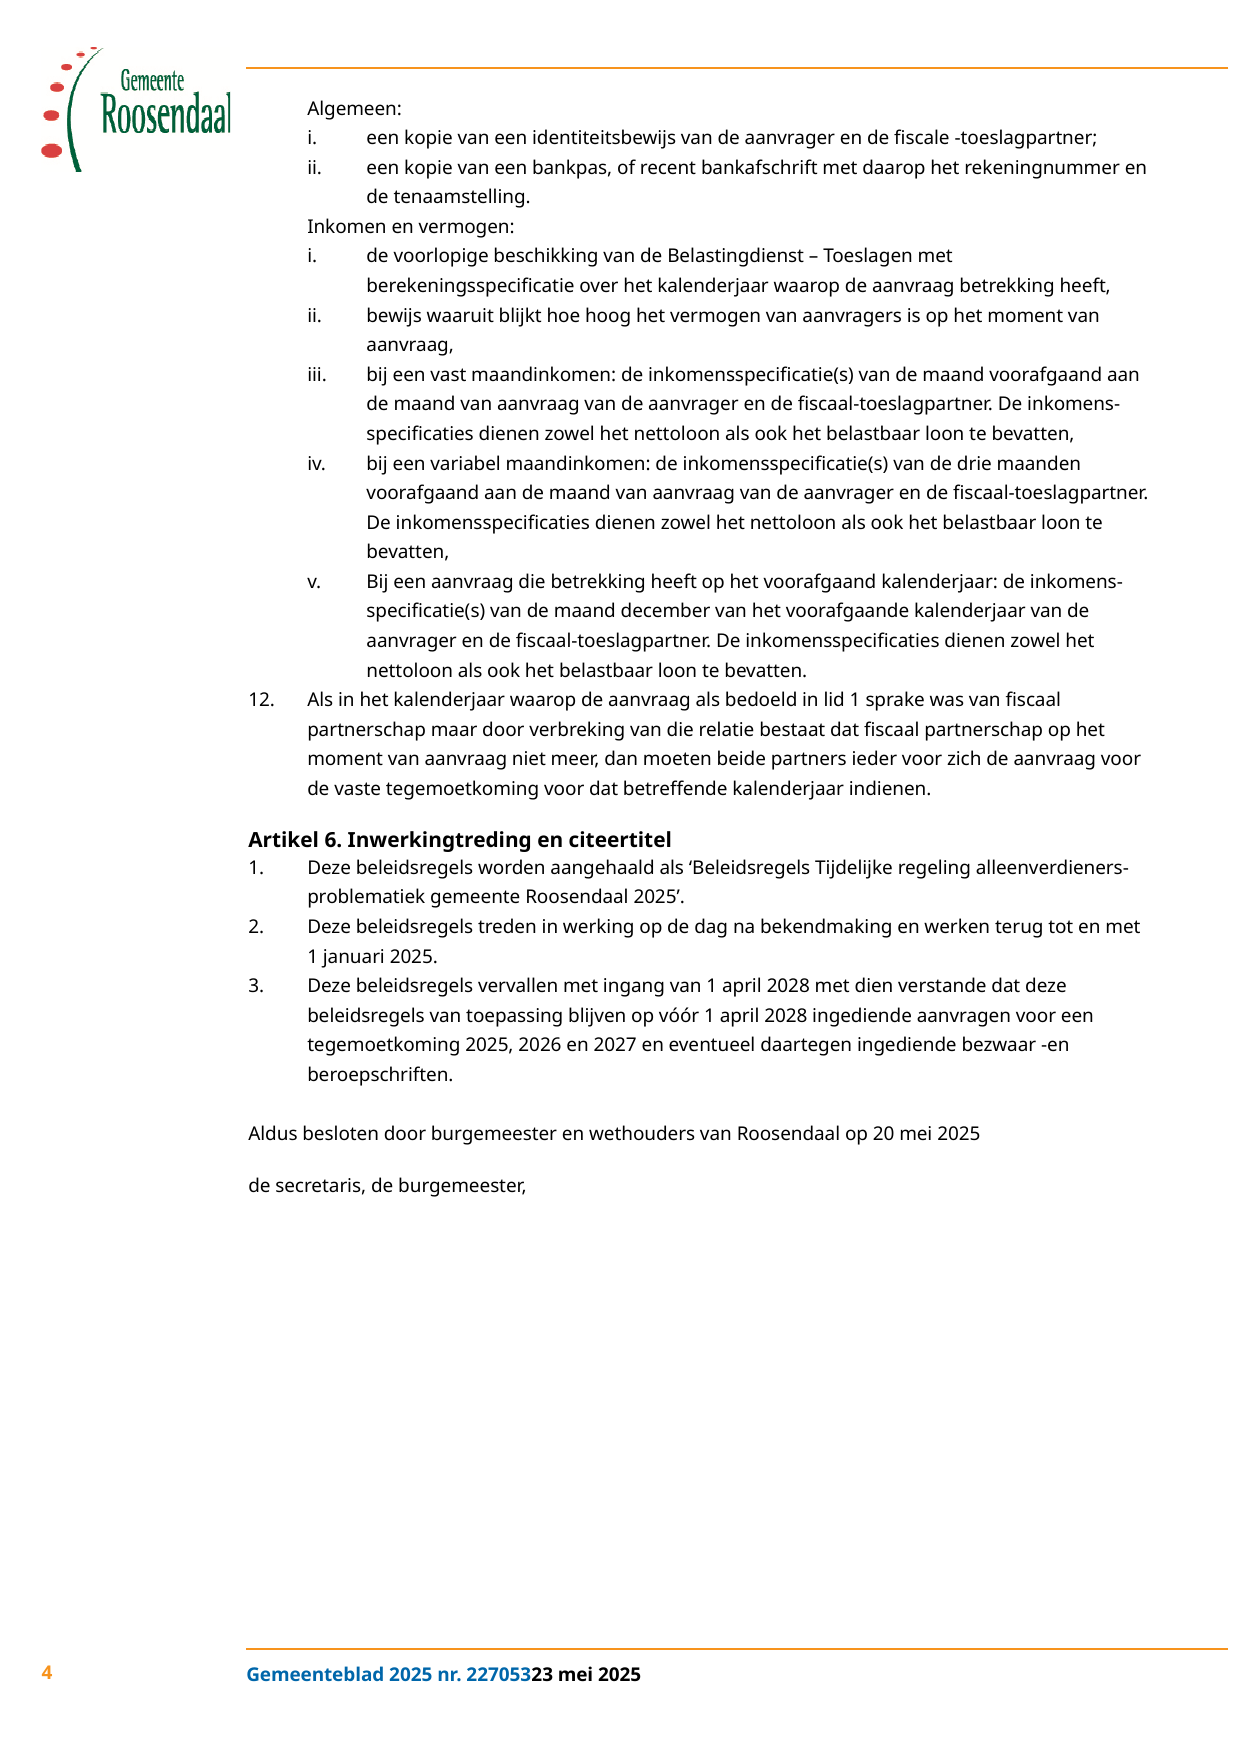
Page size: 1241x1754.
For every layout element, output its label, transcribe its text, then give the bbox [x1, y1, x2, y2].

list Deze beleidsregels vervallen met ingang van 1 april 2028 met dien verstande dat deze beleidsregels van toepassing blijven op vóór 1 april 2028 ingediende aanvragen voor een tegemoetkoming 2025, 2026 en 2027 en eventueel daartegen ingediende bezwaar -en beroepschriften. [248, 972, 1152, 1087]
list een kopie van een identiteitsbewijs van de aanvrager en de fiscale -toeslagpartner; [307, 124, 1152, 150]
list Inkomen en vermogen: [248, 213, 1152, 239]
list bij een vast maandinkomen: de inkomensspecificatie(s) van de maand voorafgaand aan de maand van aanvraag van de aanvrager en de fiscaal-toeslagpartner. De inkomens-specificaties dienen zowel het nettoloon als ook het belastbaar loon te bevatten, [307, 361, 1152, 446]
text Aldus besloten door burgemeester en wethouders van Roosendaal op 20 mei 2025 [248, 1120, 1152, 1146]
list de voorlopige beschikking van de Belastingdienst – Toeslagen met berekeningsspecificatie over het kalenderjaar waarop de aanvraag betrekking heeft, [307, 243, 1152, 298]
list Bij een aanvraag die betrekking heeft op het voorafgaand kalenderjaar: de inkomens-specificatie(s) van de maand december van het voorafgaande kalenderjaar van de aanvrager en de fiscaal-toeslagpartner. De inkomensspecificaties dienen zowel het nettoloon als ook het belastbaar loon te bevatten. [307, 568, 1152, 683]
picture [41, 47, 231, 172]
list Deze beleidsregels worden aangehaald als ‘Beleidsregels Tijdelijke regeling alleenverdieners-problematiek gemeente Roosendaal 2025’. [248, 854, 1152, 909]
list Algemeen: [248, 95, 1152, 121]
list een kopie van een bankpas, of recent bankafschrift met daarop het rekeningnummer en de tenaamstelling. [307, 154, 1152, 209]
text Artikel 6. Inwerkingtreding en citeertitel [248, 826, 1152, 854]
list Als in het kalenderjaar waarop de aanvraag als bedoeld in lid 1 sprake was van fiscaal partnerschap maar door verbreking van die relatie bestaat dat fiscaal partnerschap op het moment van aanvraag niet meer, dan moeten beide partners ieder voor zich de aanvraag voor de vaste tegemoetkoming voor dat betreffende kalenderjaar indienen. [248, 686, 1152, 801]
text de secretaris, de burgemeester, [248, 1172, 1152, 1197]
list Deze beleidsregels treden in werking op de dag na bekendmaking en werken terug tot en met 1 januari 2025. [248, 913, 1152, 968]
list bij een variabel maandinkomen: de inkomensspecificatie(s) van de drie maanden voorafgaand aan de maand van aanvraag van de aanvrager en de fiscaal-toeslagpartner. De inkomensspecificaties dienen zowel het nettoloon als ook het belastbaar loon te bevatten, [307, 450, 1152, 564]
list bewijs waaruit blijkt hoe hoog het vermogen van aanvragers is op het moment van aanvraag, [307, 302, 1152, 357]
